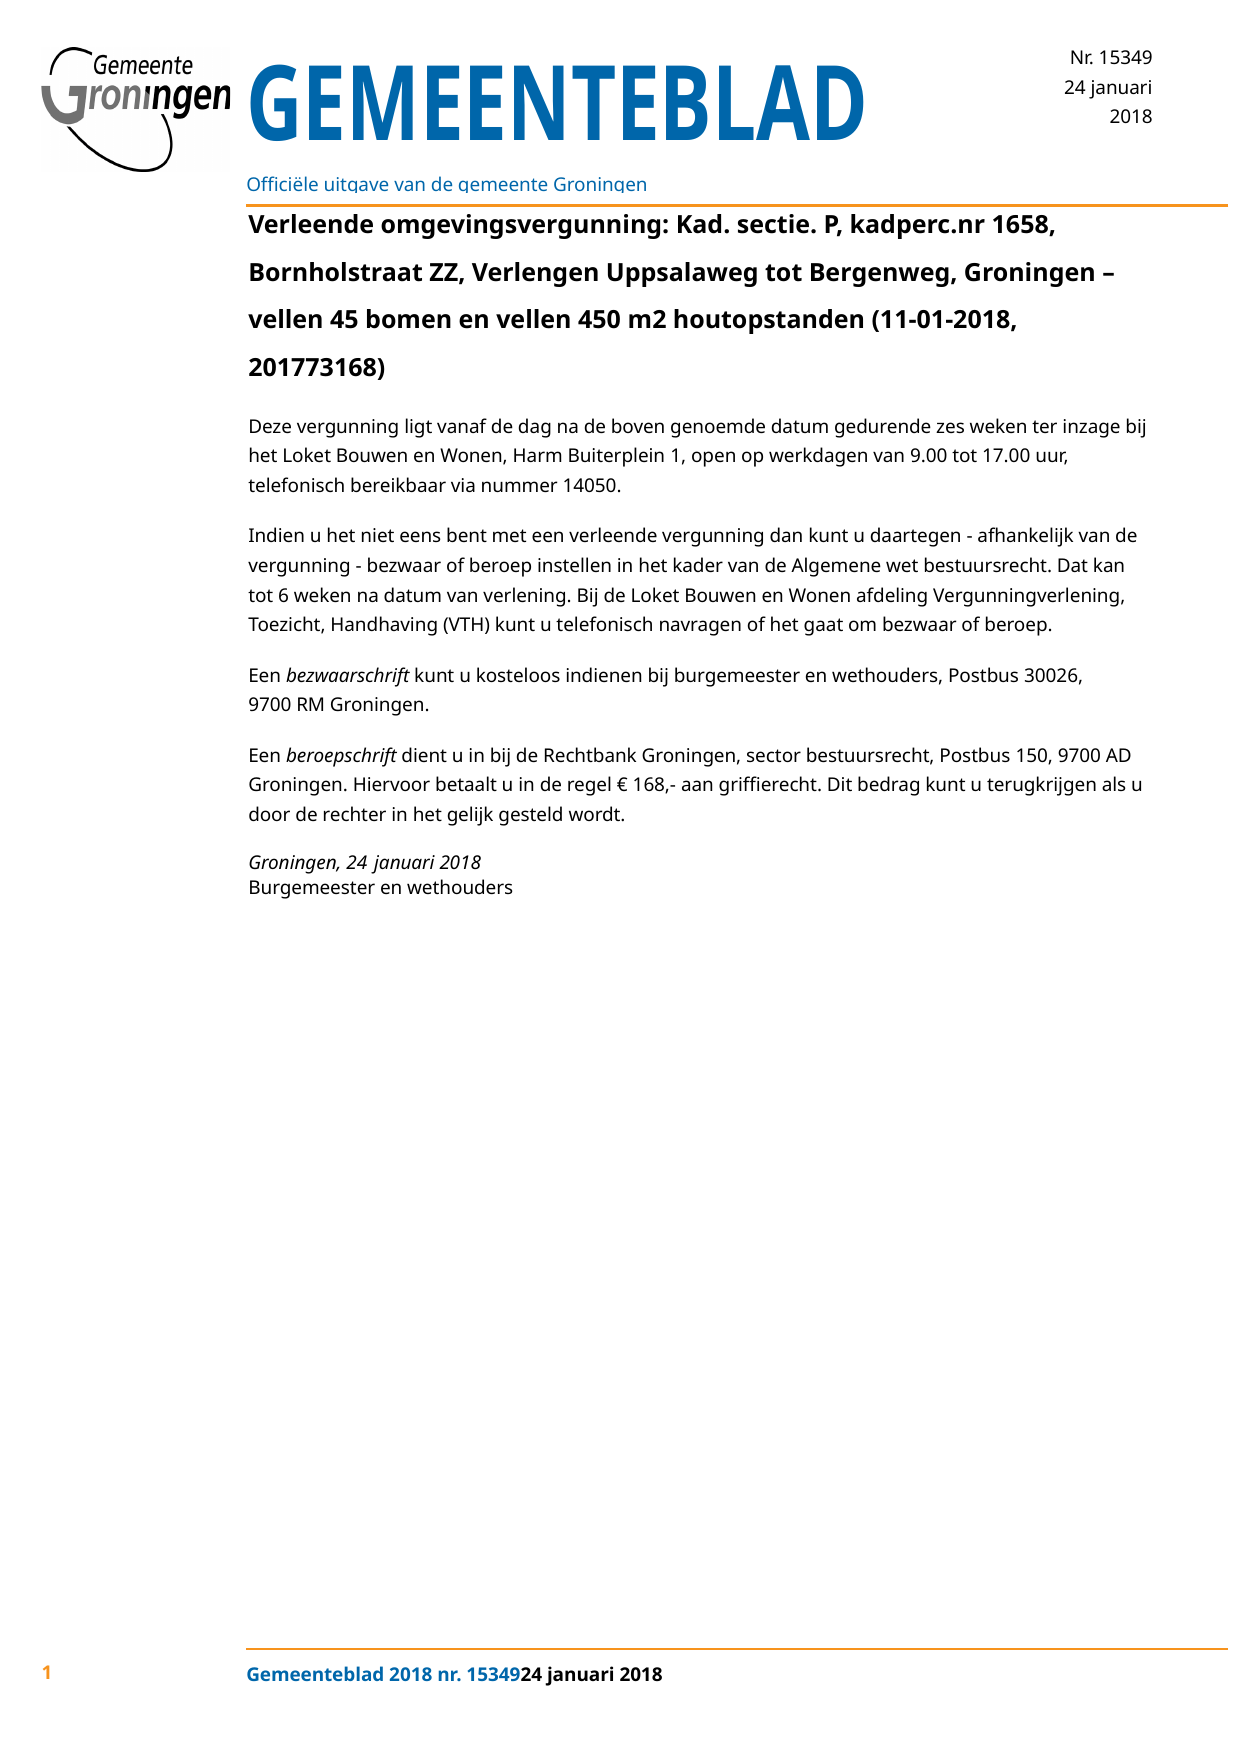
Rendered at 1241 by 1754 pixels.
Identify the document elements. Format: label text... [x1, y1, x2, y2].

text Indien u het niet eens bent met een verleende vergunning dan kunt u daartegen - afhankelijk van de vergunning - bezwaar of beroep instellen in het kader van de Algemene wet bestuursrecht. Dat kan tot 6 weken na datum van verlening. Bij de Loket Bouwen en Wonen afdeling Vergunningverlening, Toezicht, Handhaving (VTH) kunt u telefonisch navragen of het gaat om bezwaar of beroep. [248, 523, 1152, 637]
text Verleende omgevingsvergunning: Kad. sectie. P, kadperc.nr 1658, Bornholstraat ZZ, Verlengen Uppsalaweg tot Bergenweg, Groningen – vellen 45 bomen en vellen 450 m2 houtopstanden (11-01-2018, 201773168) [248, 207, 1152, 384]
text Deze vergunning ligt vanaf de dag na de boven genoemde datum gedurende zes weken ter inzage bij het Loket Bouwen en Wonen, Harm Buiterplein 1, open op werkdagen van 9.00 tot 17.00 uur, telefonisch bereikbaar via nummer 14050. [248, 413, 1152, 498]
text Een bezwaarschrift kunt u kosteloos indienen bij burgemeester en wethouders, Postbus 30026, 9700 RM Groningen. [248, 662, 1152, 717]
text Groningen, 24 januari 2018 [248, 849, 1152, 874]
text Burgemeester en wethouders [248, 874, 1152, 900]
picture [41, 47, 231, 172]
text Een beroepschrift dient u in bij de Rechtbank Groningen, sector bestuursrecht, Postbus 150, 9700 AD Groningen. Hiervoor betaalt u in de regel € 168,- aan griffierecht. Dit bedrag kunt u terugkrijgen als u door de rechter in het gelijk gesteld wordt. [248, 742, 1152, 827]
